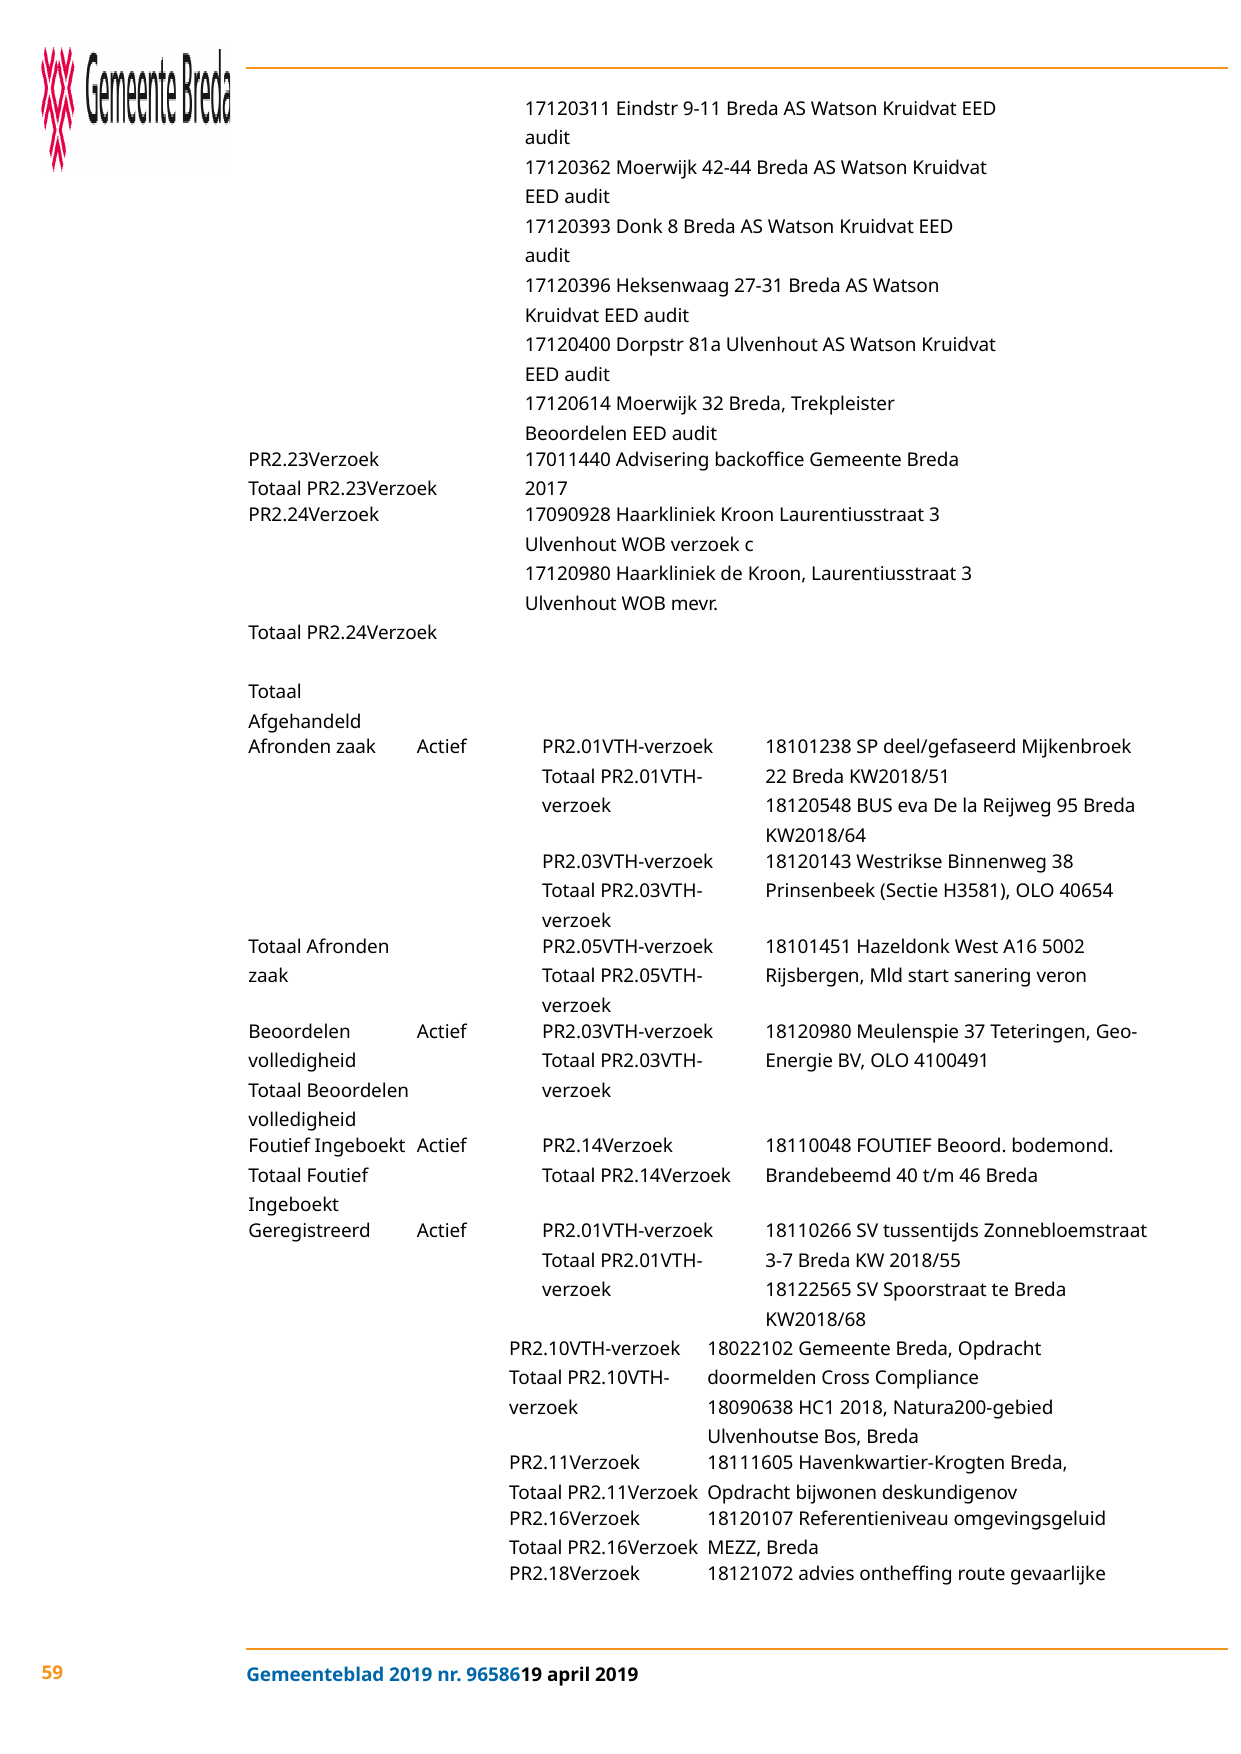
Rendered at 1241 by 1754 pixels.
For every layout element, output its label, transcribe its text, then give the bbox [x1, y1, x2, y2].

table_cell [248, 1505, 398, 1560]
table_cell Beoordelen volledigheid Totaal Beoordelen volledigheid [248, 1018, 417, 1132]
table_cell PR2.16Verzoek Totaal PR2.16Verzoek [509, 1505, 707, 1560]
table_cell [248, 848, 417, 933]
table_cell 17090928 Haarkliniek Kroon Laurentiusstraat 3 Ulvenhout WOB verzoek c 17120980 Haarkliniek de Kroon, Laurentiusstraat 3 Ulvenhout WOB mevr. [525, 501, 996, 616]
table_cell 18101238 SP deel/gefaseerd Mijkenbroek 22 Breda KW2018/51 18120548 BUS eva De la Reijweg 95 Breda KW2018/64 [765, 734, 1152, 848]
table_cell PR2.01VTH-verzoek Totaal PR2.01VTH-verzoek [542, 734, 765, 848]
table_cell [398, 1450, 509, 1505]
table_cell PR2.05VTH-verzoek Totaal PR2.05VTH-verzoek [542, 933, 765, 1018]
table_cell Totaal Afronden zaak [248, 933, 417, 1018]
table_cell [248, 95, 524, 446]
table_cell Actief [417, 1217, 542, 1332]
table_cell Afronden zaak [248, 734, 417, 848]
table_cell [417, 933, 542, 1018]
table_header [765, 678, 1152, 733]
table_cell PR2.11Verzoek Totaal PR2.11Verzoek [509, 1450, 707, 1505]
table_cell Actief [417, 734, 542, 848]
table_cell 18110266 SV tussentijds Zonnebloemstraat 3-7 Breda KW 2018/55 18122565 SV Spoorstraat te Breda KW2018/68 [765, 1217, 1152, 1332]
table_header 18022102 Gemeente Breda, Opdracht doormelden Cross Compliance 18090638 HC1 2018, Natura200-gebied Ulvenhoutse Bos, Breda [707, 1335, 1152, 1449]
table_cell 18110048 FOUTIEF Beoord. bodemond. Brandebeemd 40 t/m 46 Breda [765, 1132, 1152, 1217]
table_header Totaal Afgehandeld [248, 678, 417, 733]
table_cell 18120980 Meulenspie 37 Teteringen, Geo-Energie BV, OLO 4100491 [765, 1018, 1152, 1132]
table_cell 18120107 Referentieniveau omgevingsgeluid MEZZ, Breda [707, 1505, 1152, 1560]
table_cell PR2.23Verzoek Totaal PR2.23Verzoek [248, 446, 524, 501]
table_cell PR2.03VTH-verzoek Totaal PR2.03VTH-verzoek [542, 848, 765, 933]
table_cell [417, 848, 542, 933]
table_cell Actief [417, 1018, 542, 1132]
table_cell Geregistreerd [248, 1217, 417, 1332]
table_cell 17120311 Eindstr 9-11 Breda AS Watson Kruidvat EED audit 17120362 Moerwijk 42-44 Breda AS Watson Kruidvat EED audit 17120393 Donk 8 Breda AS Watson Kruidvat EED audit 17120396 Heksenwaag 27-31 Breda AS Watson Kruidvat EED audit 17120400 Dorpstr 81a Ulvenhout AS Watson Kruidvat EED audit 17120614 Moerwijk 32 Breda, Trekpleister Beoordelen EED audit [525, 95, 996, 446]
table_cell PR2.01VTH-verzoek Totaal PR2.01VTH-verzoek [542, 1217, 765, 1332]
table_cell [398, 1560, 509, 1586]
text Totaal PR2.24Verzoek [248, 619, 1152, 645]
table_cell PR2.18Verzoek [509, 1560, 707, 1586]
table_cell PR2.14Verzoek Totaal PR2.14Verzoek [542, 1132, 765, 1217]
table_header [542, 678, 765, 733]
table_cell Actief [417, 1132, 542, 1217]
table_cell Foutief Ingeboekt Totaal Foutief Ingeboekt [248, 1132, 417, 1217]
table_cell [248, 1560, 398, 1586]
table_cell PR2.03VTH-verzoek Totaal PR2.03VTH-verzoek [542, 1018, 765, 1132]
table_cell 18101451 Hazeldonk West A16 5002 Rijsbergen, Mld start sanering veron [765, 933, 1152, 1018]
table_header [417, 678, 542, 733]
table_cell [398, 1505, 509, 1560]
table_cell 18121072 advies ontheffing route gevaarlijke [707, 1560, 1152, 1586]
table_cell PR2.24Verzoek [248, 501, 524, 616]
table_header PR2.10VTH-verzoek Totaal PR2.10VTH-verzoek [509, 1335, 707, 1449]
table_cell 18120143 Westrikse Binnenweg 38 Prinsenbeek (Sectie H3581), OLO 40654 [765, 848, 1152, 933]
table_header [248, 1335, 398, 1449]
table_cell 17011440 Advisering backoffice Gemeente Breda 2017 [525, 446, 996, 501]
table_cell [248, 1450, 398, 1505]
table_header [398, 1335, 509, 1449]
picture [41, 47, 231, 172]
table_cell 18111605 Havenkwartier-Krogten Breda, Opdracht bijwonen deskundigenov [707, 1450, 1152, 1505]
